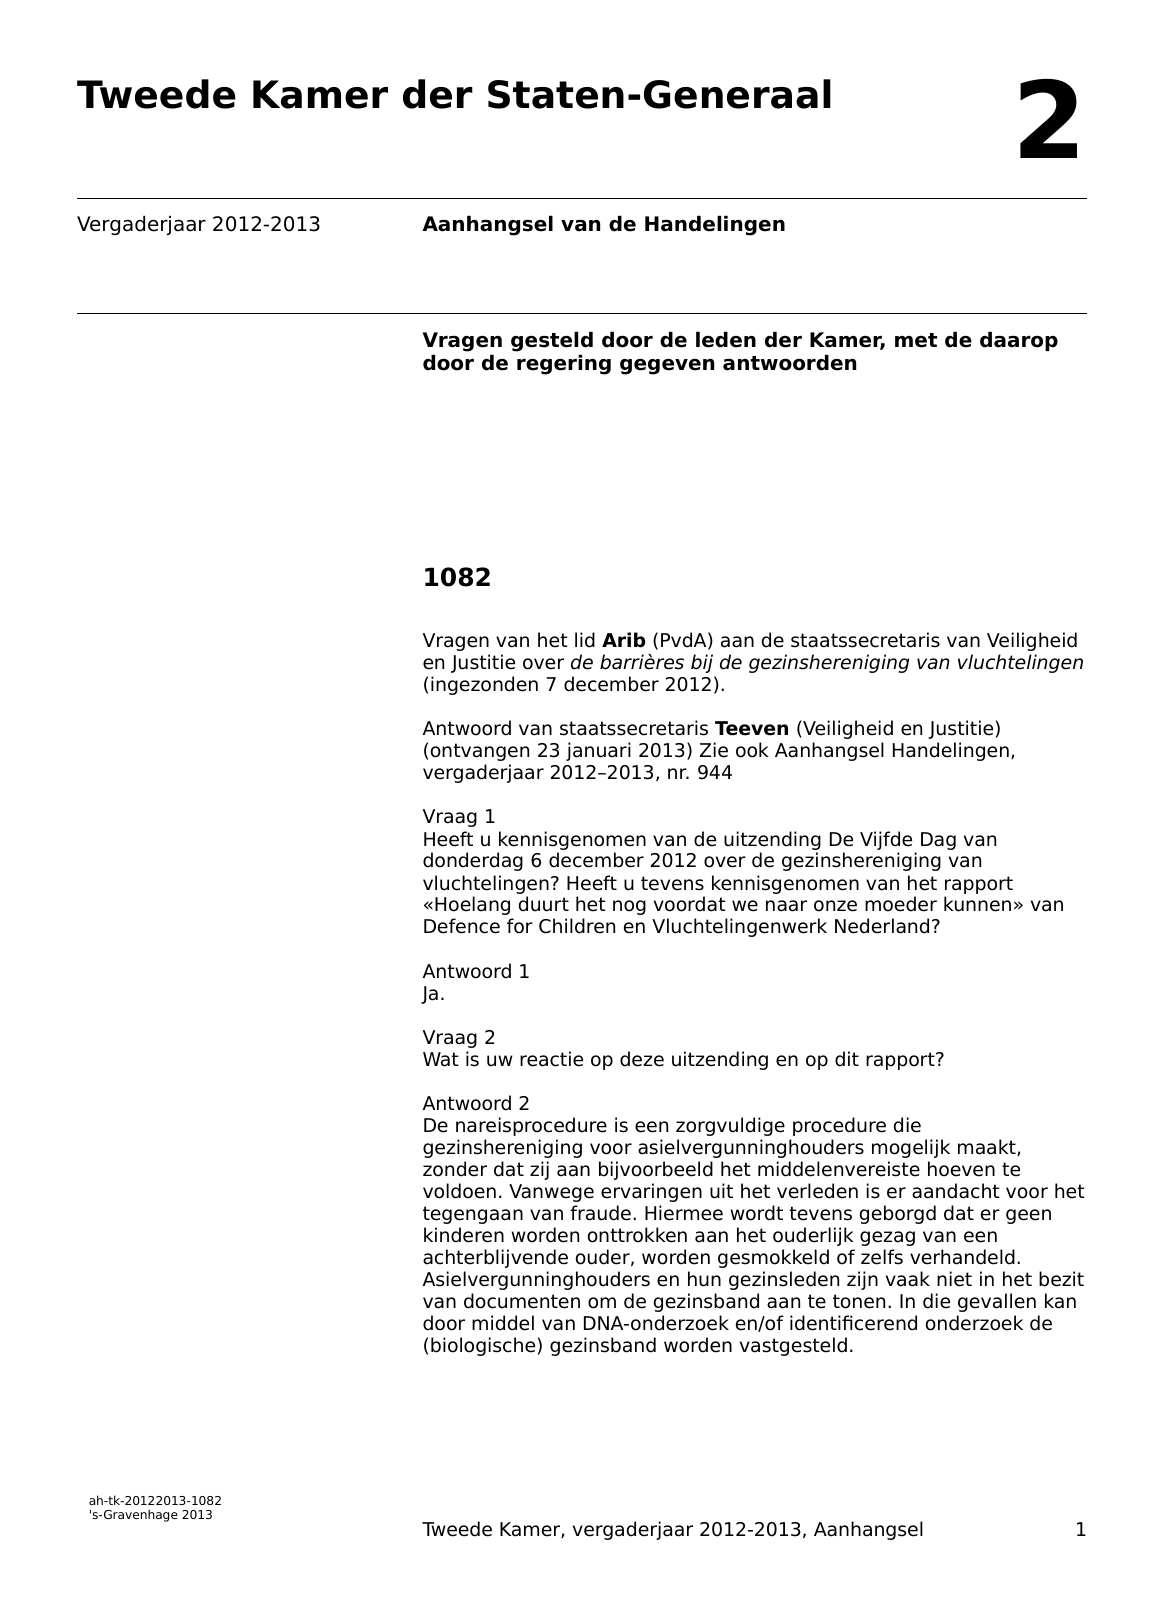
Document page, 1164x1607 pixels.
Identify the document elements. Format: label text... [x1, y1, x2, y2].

text 1082 [422, 563, 1087, 592]
text Antwoord 1 [422, 961, 1087, 982]
text ah-tk-20122013-1082 [88, 1494, 323, 1508]
table_cell Aanhangsel van de Handelingen [422, 199, 1087, 313]
text Vraag 1 [422, 806, 1087, 828]
text Vragen van het lid Arib (PvdA) aan de staatssecretaris van Veiligheid en Justitie over de barrières bij de gezinshereniging van vluchtelingen (ingezonden 7 december 2012). [422, 630, 1087, 696]
table_header 2 [886, 59, 1087, 198]
text De nareisprocedure is een zorgvuldige procedure die gezinshereniging voor asielvergunninghouders mogelijk maakt, zonder dat zij aan bijvoorbeeld het middelenvereiste hoeven te voldoen. Vanwege ervaringen uit het verleden is er aandacht voor het tegengaan van fraude. Hiermee wordt tevens geborgd dat er geen kinderen worden onttrokken aan het ouderlijk gezag van een achterblijvende ouder, worden gesmokkeld of zelfs verhandeld. [422, 1115, 1087, 1269]
text Wat is uw reactie op deze uitzending en op dit rapport? [422, 1049, 1087, 1071]
text Asielvergunninghouders en hun gezinsleden zijn vaak niet in het bezit van documenten om de gezinsband aan te tonen. In die gevallen kan door middel van DNA-onderzoek en/of identificerend onderzoek de (biologische) gezinsband worden vastgesteld. [422, 1269, 1087, 1357]
text Heeft u kennisgenomen van de uitzending De Vijfde Dag van donderdag 6 december 2012 over de gezinshereniging van vluchtelingen? Heeft u tevens kennisgenomen van het rapport «Hoelang duurt het nog voordat we naar onze moeder kunnen» van Defence for Children en Vluchtelingenwerk Nederland? [422, 828, 1087, 938]
text 's-Gravenhage 2013 [88, 1508, 323, 1522]
table_cell [77, 314, 422, 375]
text Vraag 2 [422, 1027, 1087, 1049]
text Ja. [422, 982, 1087, 1004]
text Antwoord 2 [422, 1093, 1087, 1115]
text Antwoord van staatssecretaris Teeven (Veiligheid en Justitie) (ontvangen 23 januari 2013) Zie ook Aanhangsel Handelingen, vergaderjaar 2012–2013, nr. 944 [422, 718, 1087, 784]
table_cell Vragen gesteld door de leden der Kamer, met de daarop door de regering gegeven antwoorden [422, 314, 1087, 375]
table_cell Vergaderjaar 2012-2013 [77, 199, 422, 313]
table_header Tweede Kamer der Staten-Generaal [77, 59, 886, 198]
